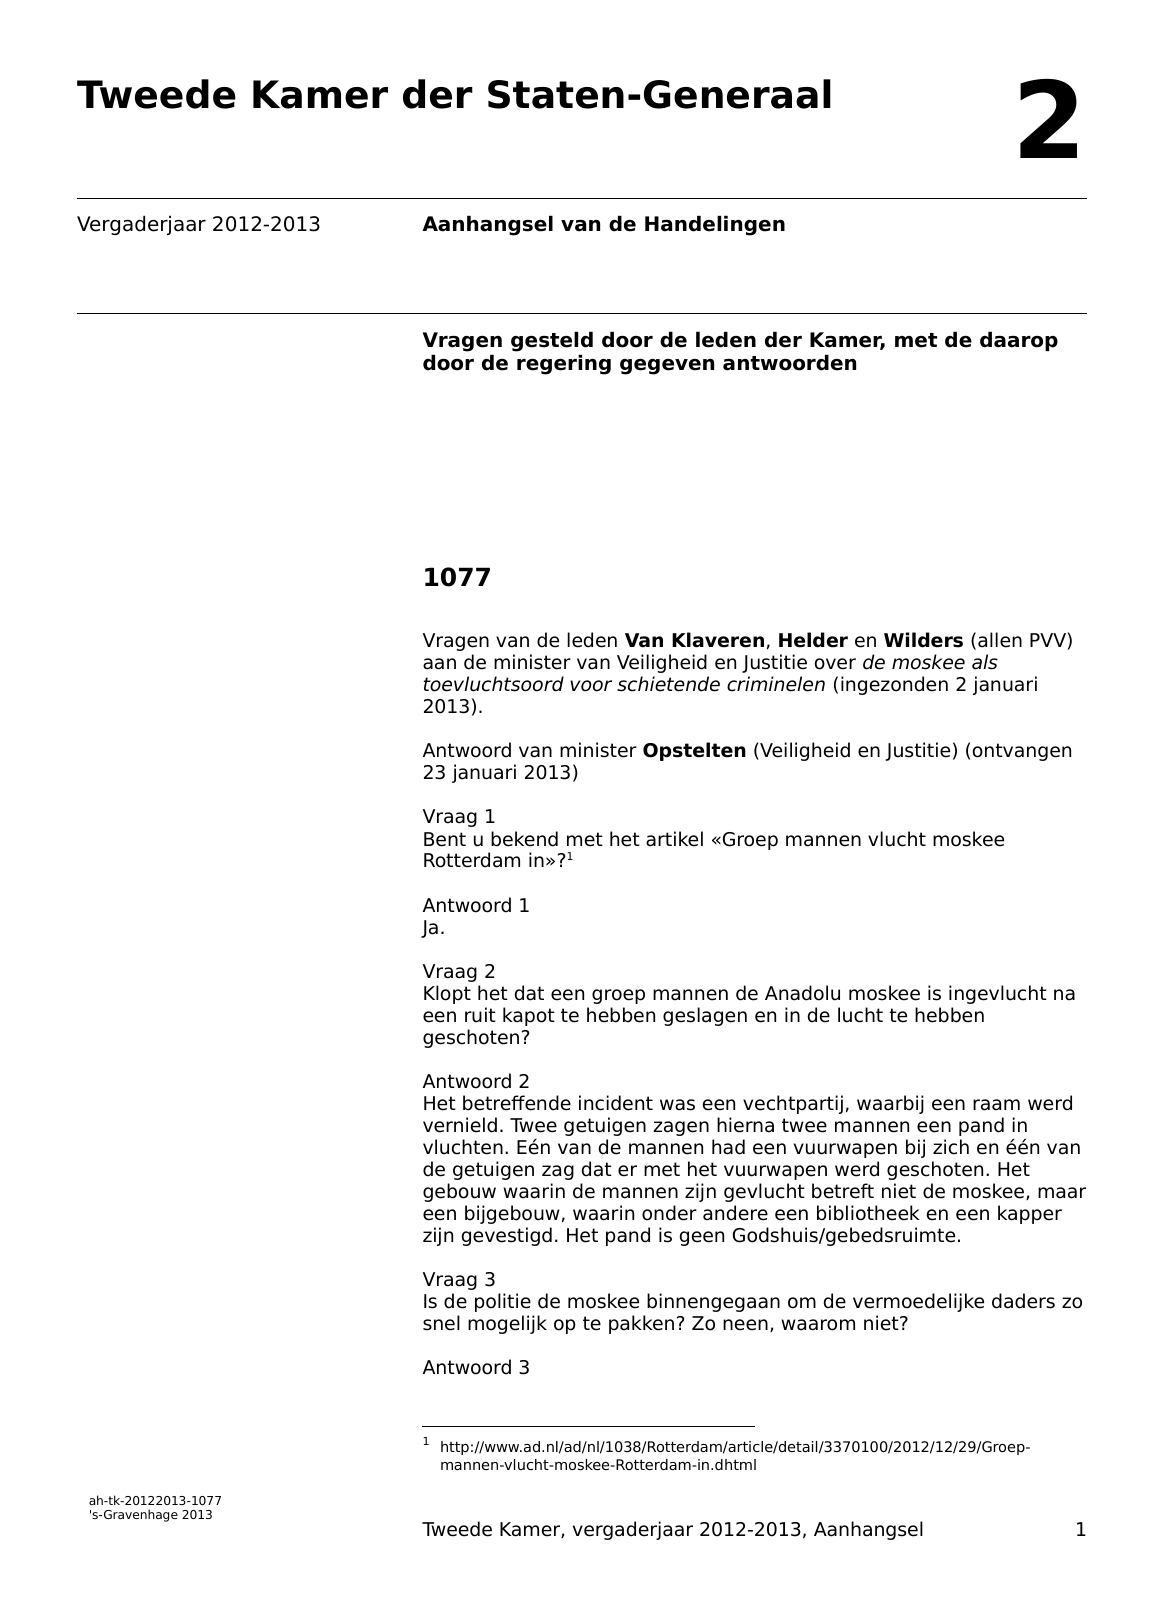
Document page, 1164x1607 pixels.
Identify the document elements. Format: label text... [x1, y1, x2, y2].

table_cell Vragen gesteld door de leden der Kamer, met de daarop door de regering gegeven antwoorden [422, 314, 1087, 375]
text Klopt het dat een groep mannen de Anadolu moskee is ingevlucht na een ruit kapot te hebben geslagen en in de lucht te hebben geschoten? [422, 983, 1087, 1049]
text http://www.ad.nl/ad/nl/1038/Rotterdam/article/detail/3370100/2012/12/29/Groep-mannen-vlucht-moskee-Rotterdam-in.dhtml [422, 1435, 1087, 1474]
text Vraag 3 [422, 1269, 1087, 1291]
table_header Tweede Kamer der Staten-Generaal [77, 59, 886, 198]
text 's-Gravenhage 2013 [88, 1508, 323, 1522]
text Het betreffende incident was een vechtpartij, waarbij een raam werd vernield. Twee getuigen zagen hierna twee mannen een pand in vluchten. Eén van de mannen had een vuurwapen bij zich en één van de getuigen zag dat er met het vuurwapen werd geschoten. Het gebouw waarin de mannen zijn gevlucht betreft niet de moskee, maar een bijgebouw, waarin onder andere een bibliotheek en een kapper zijn gevestigd. Het pand is geen Godshuis/gebedsruimte. [422, 1093, 1087, 1247]
text Vraag 2 [422, 961, 1087, 983]
text Antwoord 3 [422, 1357, 1087, 1379]
text Vragen van de leden Van Klaveren, Helder en Wilders (allen PVV) aan de minister van Veiligheid en Justitie over de moskee als toevluchtsoord voor schietende criminelen (ingezonden 2 januari 2013). [422, 630, 1087, 718]
text ah-tk-20122013-1077 [88, 1494, 323, 1508]
text Bent u bekend met het artikel «Groep mannen vlucht moskee Rotterdam in»? [422, 828, 1087, 872]
table_header 2 [886, 59, 1087, 198]
text 1077 [422, 563, 1087, 592]
table_cell Aanhangsel van de Handelingen [422, 199, 1087, 313]
text Vraag 1 [422, 806, 1087, 828]
text Is de politie de moskee binnengegaan om de vermoedelijke daders zo snel mogelijk op te pakken? Zo neen, waarom niet? [422, 1291, 1087, 1335]
text Antwoord van minister Opstelten (Veiligheid en Justitie) (ontvangen 23 januari 2013) [422, 740, 1087, 784]
table_cell [77, 314, 422, 375]
table_cell Vergaderjaar 2012-2013 [77, 199, 422, 313]
text Ja. [422, 917, 1087, 938]
text Antwoord 2 [422, 1071, 1087, 1093]
text Antwoord 1 [422, 894, 1087, 917]
